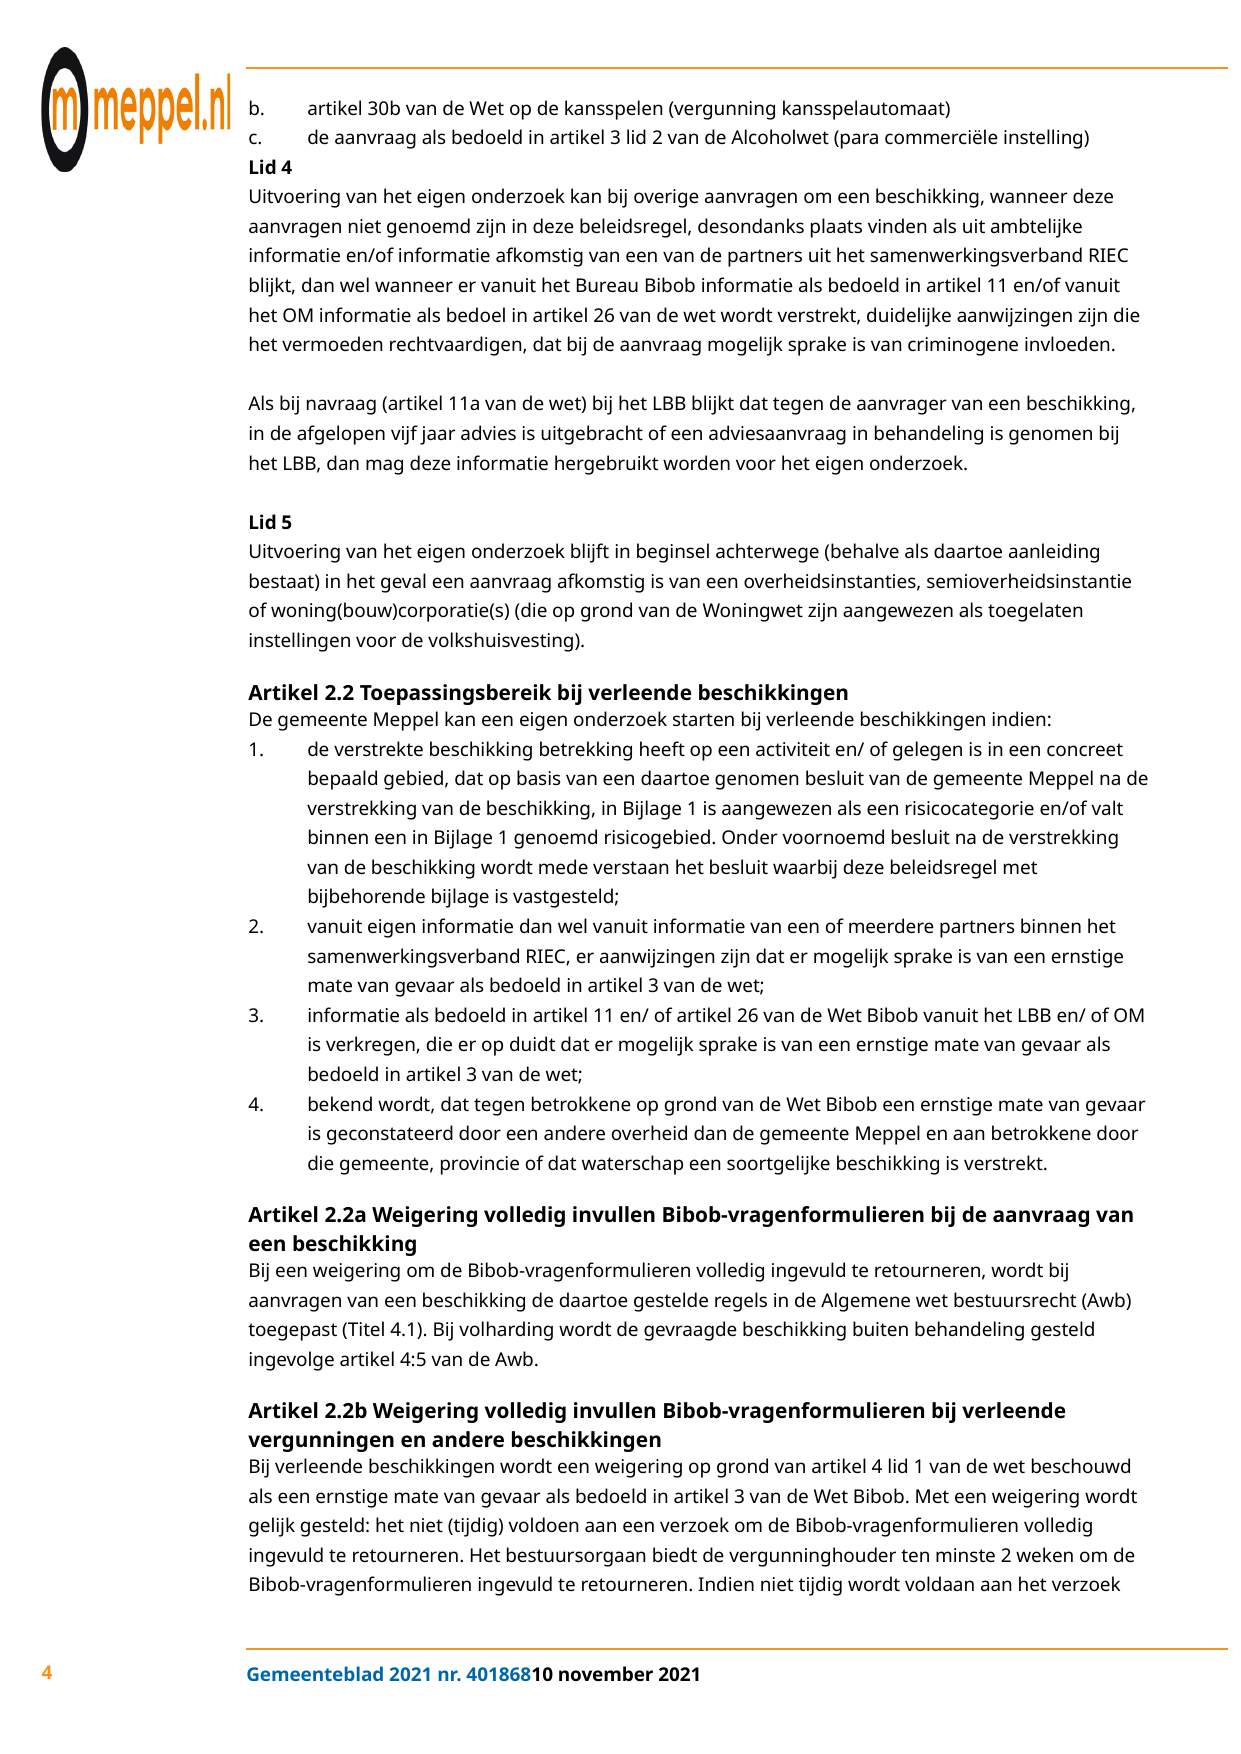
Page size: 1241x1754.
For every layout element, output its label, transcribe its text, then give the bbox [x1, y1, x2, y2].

list vanuit eigen informatie dan wel vanuit informatie van een of meerdere partners binnen het samenwerkingsverband RIEC, er aanwijzingen zijn dat er mogelijk sprake is van een ernstige mate van gevaar als bedoeld in artikel 3 van de wet; [248, 913, 1152, 998]
text Bij een weigering om de Bibob-vragenformulieren volledig ingevuld te retourneren, wordt bij aanvragen van een beschikking de daartoe gestelde regels in de Algemene wet bestuursrecht (Awb) toegepast (Titel 4.1). Bij volharding wordt de gevraagde beschikking buiten behandeling gesteld ingevolge artikel 4:5 van de Awb. [248, 1257, 1152, 1372]
list de verstrekte beschikking betrekking heeft op een activiteit en/ of gelegen is in een concreet bepaald gebied, dat op basis van een daartoe genomen besluit van de gemeente Meppel na de verstrekking van de beschikking, in Bijlage 1 is aangewezen als een risicocategorie en/of valt binnen een in Bijlage 1 genoemd risicogebied. Onder voornoemd besluit na de verstrekking van de beschikking wordt mede verstaan het besluit waarbij deze beleidsregel met bijbehorende bijlage is vastgesteld; [248, 736, 1152, 909]
text Uitvoering van het eigen onderzoek blijft in beginsel achterwege (behalve als daartoe aanleiding bestaat) in het geval een aanvraag afkomstig is van een overheidsinstanties, semioverheidsinstantie of woning(bouw)corporatie(s) (die op grond van de Woningwet zijn aangewezen als toegelaten instellingen voor de volkshuisvesting). [248, 538, 1152, 653]
list informatie als bedoeld in artikel 11 en/ of artikel 26 van de Wet Bibob vanuit het LBB en/ of OM is verkregen, die er op duidt dat er mogelijk sprake is van een ernstige mate van gevaar als bedoeld in artikel 3 van de wet; [248, 1002, 1152, 1087]
text Artikel 2.2b Weigering volledig invullen Bibob-vragenformulieren bij verleende vergunningen en andere beschikkingen [248, 1396, 1152, 1453]
text De gemeente Meppel kan een eigen onderzoek starten bij verleende beschikkingen indien: [248, 706, 1152, 732]
text Bij verleende beschikkingen wordt een weigering op grond van artikel 4 lid 1 van de wet beschouwd als een ernstige mate van gevaar als bedoeld in artikel 3 van de Wet Bibob. Met een weigering wordt gelijk gesteld: het niet (tijdig) voldoen aan een verzoek om de Bibob-vragenformulieren volledig ingevuld te retourneren. Het bestuursorgaan biedt de vergunninghouder ten minste 2 weken om de Bibob-vragenformulieren ingevuld te retourneren. Indien niet tijdig wordt voldaan aan het verzoek [248, 1453, 1152, 1597]
text Uitvoering van het eigen onderzoek kan bij overige aanvragen om een beschikking, wanneer deze aanvragen niet genoemd zijn in deze beleidsregel, desondanks plaats vinden als uit ambtelijke informatie en/of informatie afkomstig van een van de partners uit het samenwerkingsverband RIEC blijkt, dan wel wanneer er vanuit het Bureau Bibob informatie als bedoeld in artikel 11 en/of vanuit het OM informatie als bedoel in artikel 26 van de wet wordt verstrekt, duidelijke aanwijzingen zijn die het vermoeden rechtvaardigen, dat bij de aanvraag mogelijk sprake is van criminogene invloeden. [248, 183, 1152, 357]
text Artikel 2.2 Toepassingsbereik bij verleende beschikkingen [248, 678, 1152, 706]
picture [41, 47, 231, 172]
list bekend wordt, dat tegen betrokkene op grond van de Wet Bibob een ernstige mate van gevaar is geconstateerd door een andere overheid dan de gemeente Meppel en aan betrokkene door die gemeente, provincie of dat waterschap een soortgelijke beschikking is verstrekt. [248, 1091, 1152, 1176]
list de aanvraag als bedoeld in artikel 3 lid 2 van de Alcoholwet (para commerciële instelling) [248, 124, 1152, 150]
text Lid 5 [248, 509, 1152, 535]
list artikel 30b van de Wet op de kansspelen (vergunning kansspelautomaat) [248, 95, 1152, 121]
text Als bij navraag (artikel 11a van de wet) bij het LBB blijkt dat tegen de aanvrager van een beschikking, in de afgelopen vijf jaar advies is uitgebracht of een adviesaanvraag in behandeling is genomen bij het LBB, dan mag deze informatie hergebruikt worden voor het eigen onderzoek. [248, 391, 1152, 476]
text Artikel 2.2a Weigering volledig invullen Bibob-vragenformulieren bij de aanvraag van een beschikking [248, 1200, 1152, 1257]
text Lid 4 [248, 154, 1152, 180]
